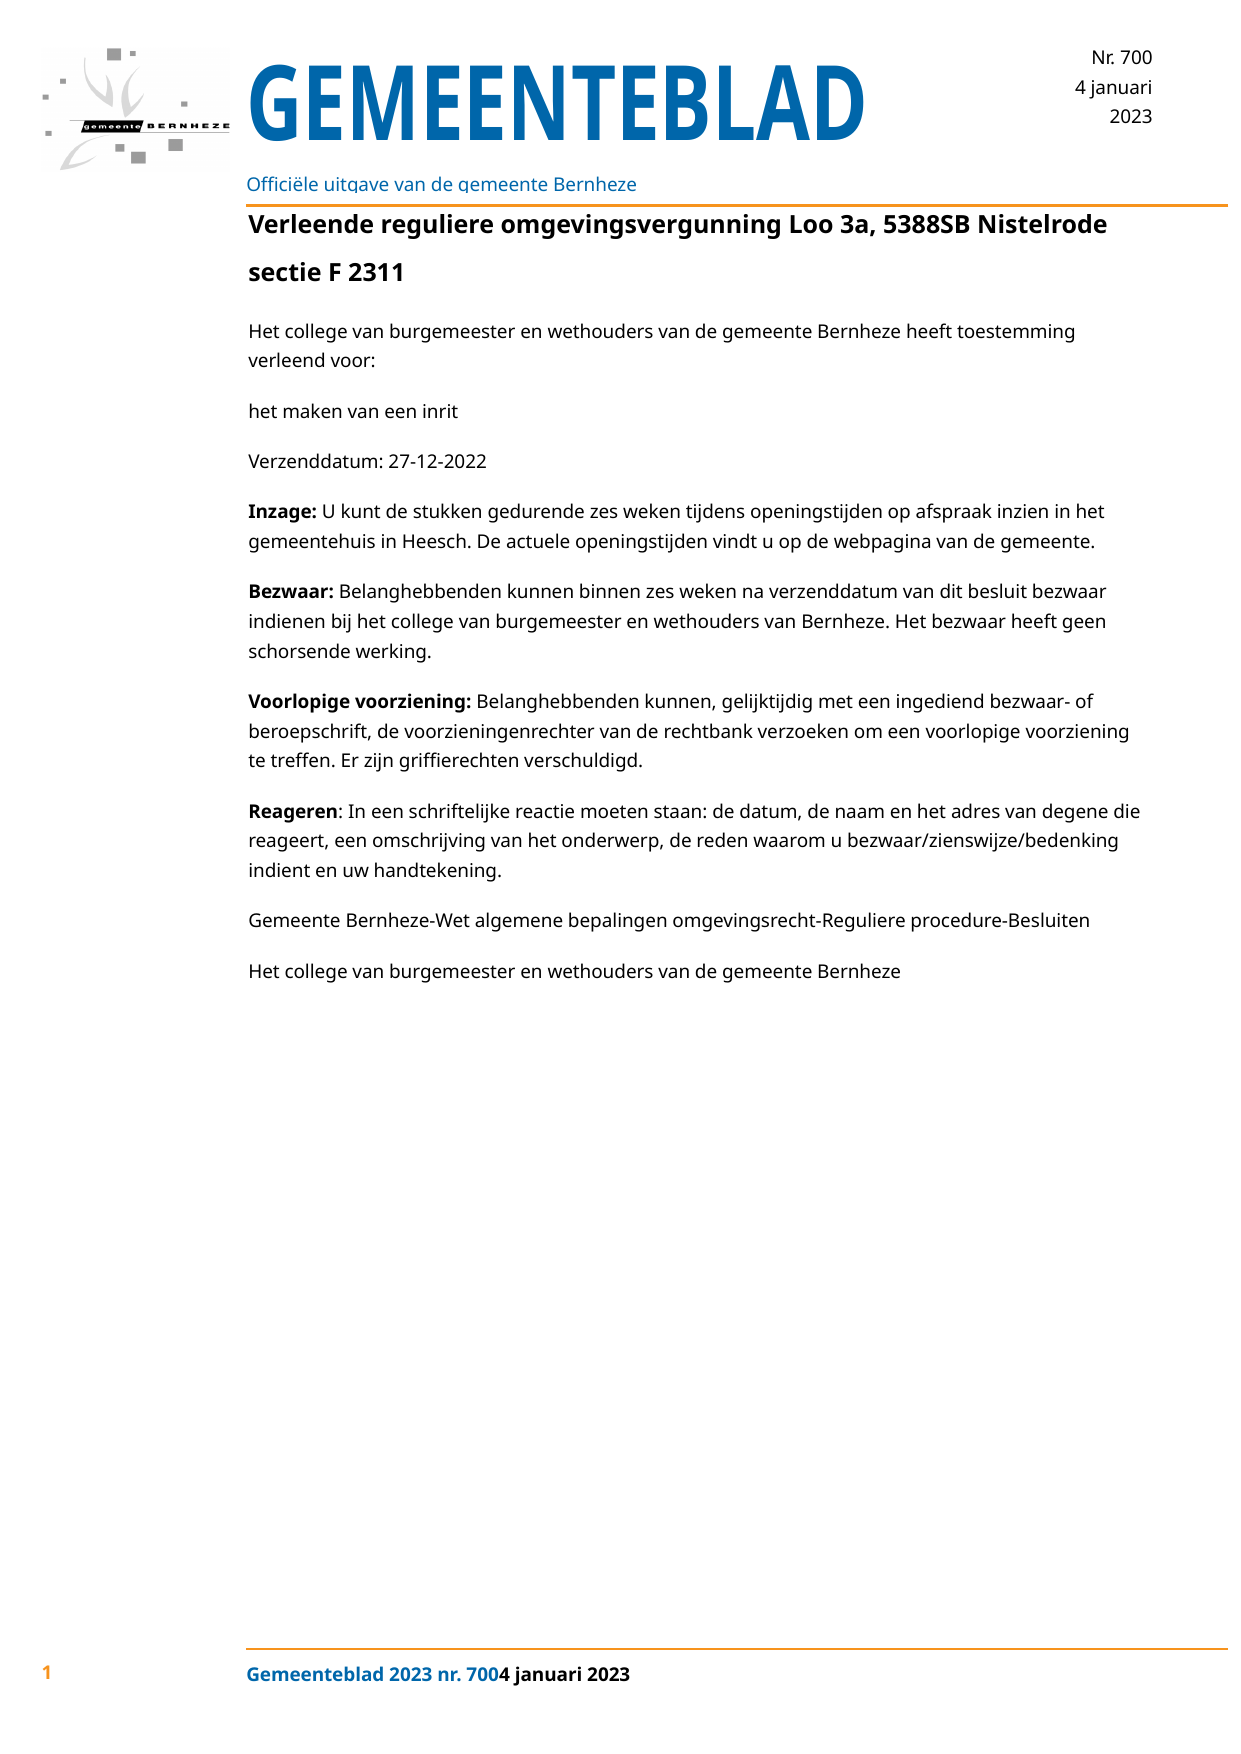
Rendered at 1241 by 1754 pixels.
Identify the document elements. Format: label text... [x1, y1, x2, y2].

text het maken van een inrit [248, 398, 1152, 424]
text Het college van burgemeester en wethouders van de gemeente Bernheze heeft toestemming verleend voor: [248, 318, 1152, 373]
text Verleende reguliere omgevingsvergunning Loo 3a, 5388SB Nistelrode sectie F 2311 [248, 207, 1152, 288]
text Reageren: In een schriftelijke reactie moeten staan: de datum, de naam en het adres van degene die reageert, een omschrijving van het onderwerp, de reden waarom u bezwaar/zienswijze/bedenking indient en uw handtekening. [248, 798, 1152, 883]
text Het college van burgemeester en wethouders van de gemeente Bernheze [248, 958, 1152, 984]
picture [41, 47, 231, 172]
text Voorlopige voorziening: Belanghebbenden kunnen, gelijktijdig met een ingediend bezwaar- of beroepschrift, de voorzieningenrechter van de rechtbank verzoeken om een voorlopige voorziening te treffen. Er zijn griffierechten verschuldigd. [248, 688, 1152, 773]
text Verzenddatum: 27-12-2022 [248, 448, 1152, 474]
text Bezwaar: Belanghebbenden kunnen binnen zes weken na verzenddatum van dit besluit bezwaar indienen bij het college van burgemeester en wethouders van Bernheze. Het bezwaar heeft geen schorsende werking. [248, 579, 1152, 664]
text Gemeente Bernheze-Wet algemene bepalingen omgevingsrecht-Reguliere procedure-Besluiten [248, 907, 1152, 933]
text Inzage: U kunt de stukken gedurende zes weken tijdens openingstijden op afspraak inzien in het gemeentehuis in Heesch. De actuele openingstijden vindt u op de webpagina van de gemeente. [248, 499, 1152, 554]
